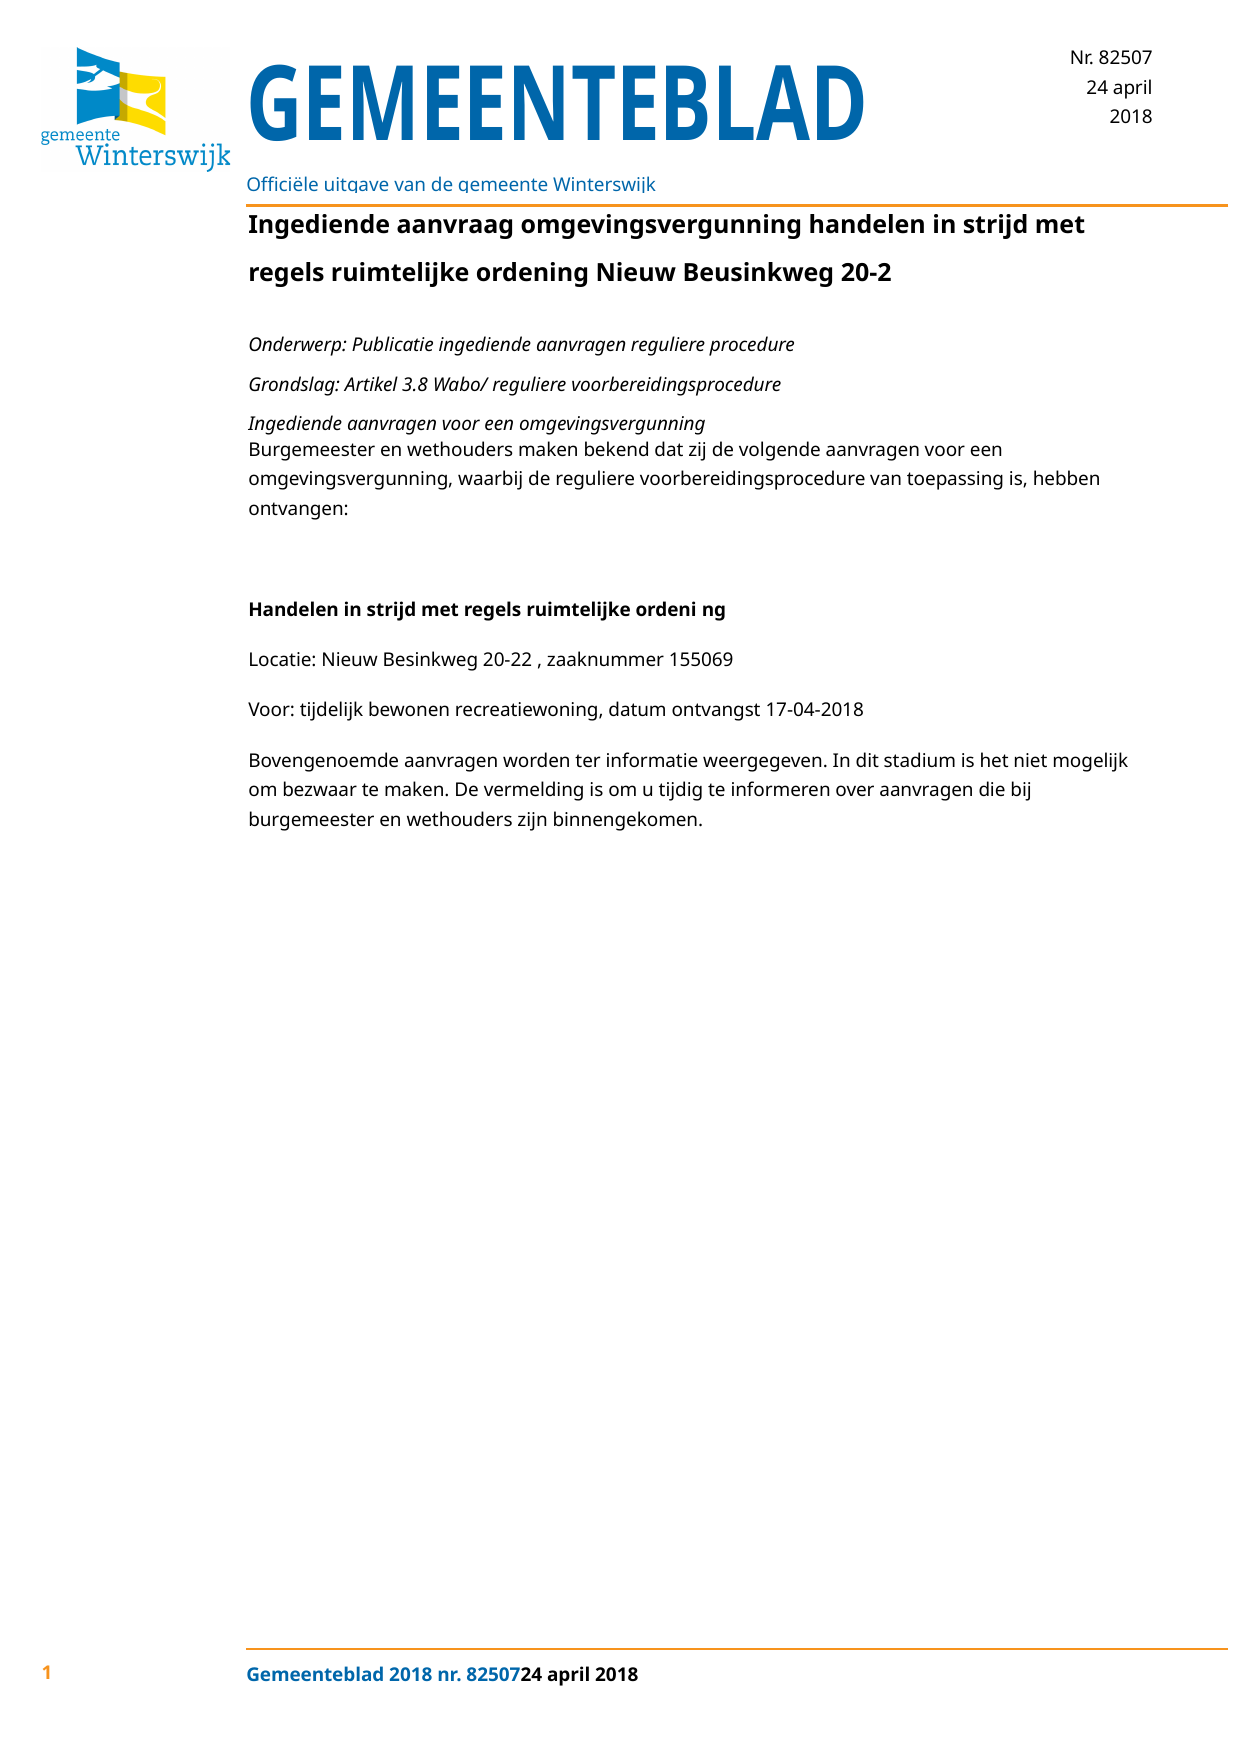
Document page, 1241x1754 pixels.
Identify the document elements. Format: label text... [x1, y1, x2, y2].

text Ingediende aanvragen voor een omgevingsvergunning [248, 410, 1152, 436]
picture [41, 47, 231, 172]
text Ingediende aanvraag omgevingsvergunning handelen in strijd met regels ruimtelijke ordening Nieuw Beusinkweg 20-2 [248, 207, 1152, 288]
text Voor: tijdelijk bewonen recreatiewoning, datum ontvangst 17-04-2018 [248, 697, 1152, 722]
text Onderwerp: Publicatie ingediende aanvragen reguliere procedure [248, 331, 1152, 357]
text Locatie: Nieuw Besinkweg 20-22 , zaaknummer 155069 [248, 646, 1152, 672]
text Bovengenoemde aanvragen worden ter informatie weergegeven. In dit stadium is het niet mogelijk om bezwaar te maken. De vermelding is om u tijdig te informeren over aanvragen die bij burgemeester en wethouders zijn binnengekomen. [248, 747, 1152, 832]
text Handelen in strijd met regels ruimtelijke ordeni ng [248, 596, 1152, 621]
picture [225, 153, 231, 162]
text Burgemeester en wethouders maken bekend dat zij de volgende aanvragen voor een omgevingsvergunning, waarbij de reguliere voorbereidingsprocedure van toepassing is, hebben ontvangen: [248, 436, 1152, 521]
text Grondslag: Artikel 3.8 Wabo/ reguliere voorbereidingsprocedure [248, 371, 1152, 396]
